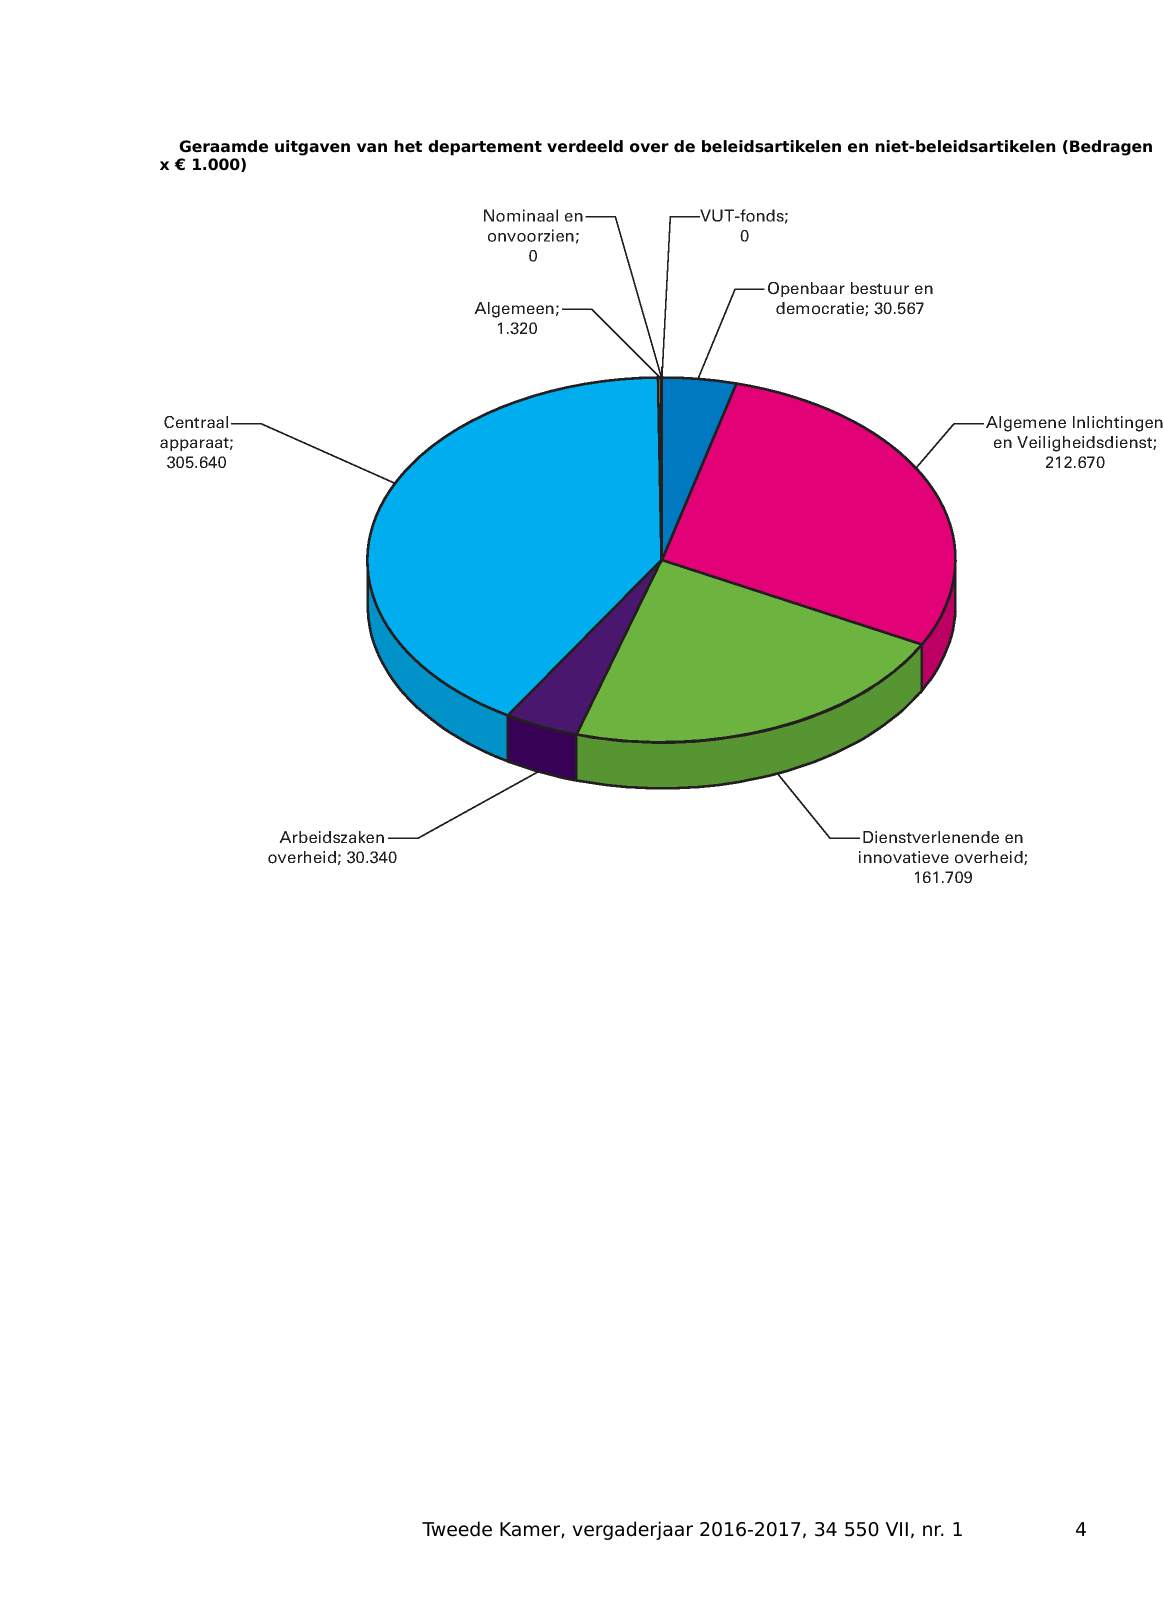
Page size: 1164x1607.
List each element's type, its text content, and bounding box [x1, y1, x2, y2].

text Geraamde uitgaven van het departement verdeeld over de beleidsartikelen en niet-beleidsartikelen (Bedragen x € 1.000) [159, 138, 1163, 174]
picture [159, 207, 1164, 887]
